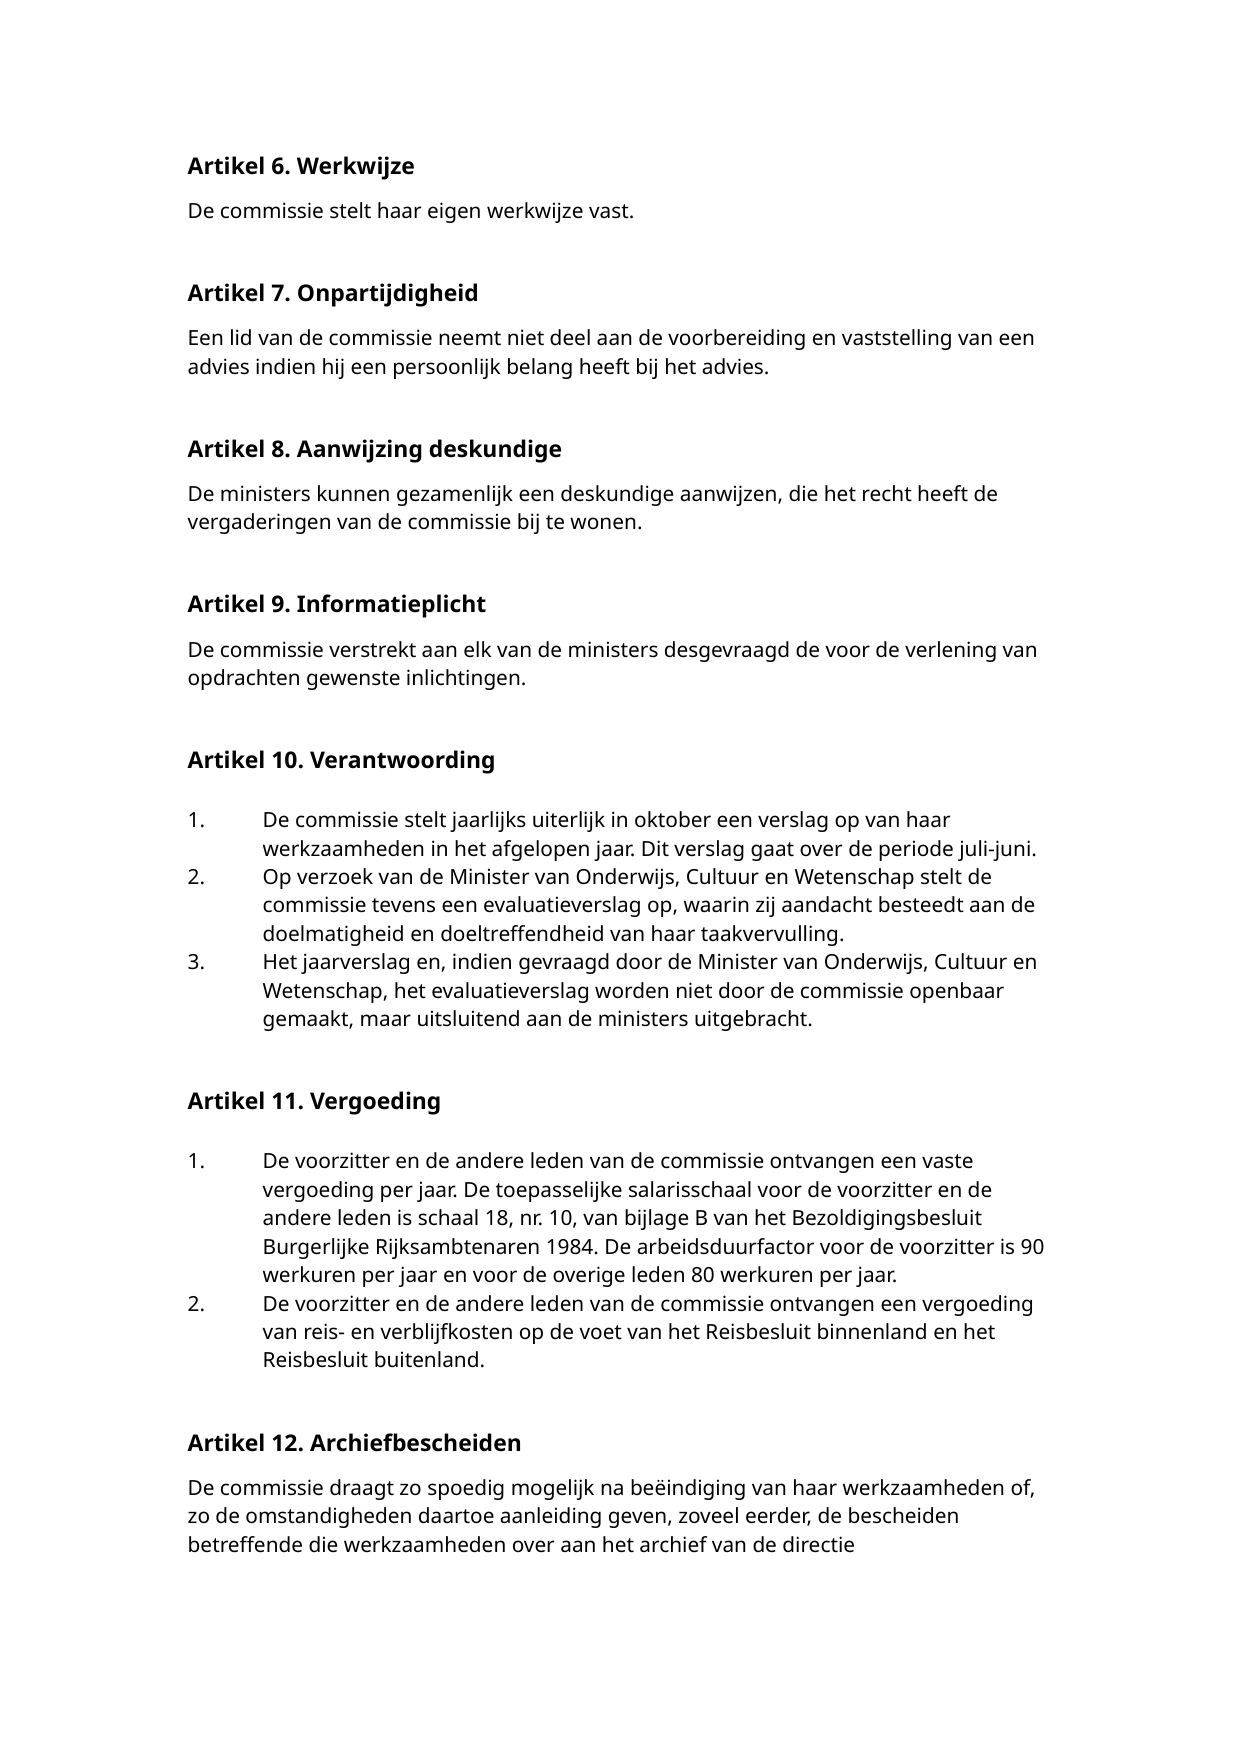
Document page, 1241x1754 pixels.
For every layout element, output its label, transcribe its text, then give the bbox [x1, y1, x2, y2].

text De commissie draagt zo spoedig mogelijk na beëindiging van haar werkzaamheden of, zo de omstandigheden daartoe aanleiding geven, zoveel eerder, de bescheiden betreffende die werkzaamheden over aan het archief van de directie [187, 1473, 1053, 1558]
subtitle Artikel 10. Verantwoording [187, 744, 1053, 775]
text De ministers kunnen gezamenlijk een deskundige aanwijzen, die het recht heeft de vergaderingen van de commissie bij te wonen. [187, 479, 1053, 536]
subtitle Artikel 6. Werkwijze [187, 150, 1053, 181]
list Het jaarverslag en, indien gevraagd door de Minister van Onderwijs, Cultuur en Wetenschap, het evaluatieverslag worden niet door de commissie openbaar gemaakt, maar uitsluitend aan de ministers uitgebracht. [187, 947, 1053, 1033]
subtitle Artikel 8. Aanwijzing deskundige [187, 433, 1053, 464]
subtitle Artikel 9. Informatieplicht [187, 588, 1053, 620]
text De commissie stelt haar eigen werkwijze vast. [187, 196, 1053, 225]
list De voorzitter en de andere leden van de commissie ontvangen een vaste vergoeding per jaar. De toepasselijke salarisschaal voor de voorzitter en de andere leden is schaal 18, nr. 10, van bijlage B van het Bezoldigingsbesluit Burgerlijke Rijksambtenaren 1984. De arbeidsduurfactor voor de voorzitter is 90 werkuren per jaar en voor de overige leden 80 werkuren per jaar. [187, 1147, 1053, 1289]
text Een lid van de commissie neemt niet deel aan de voorbereiding en vaststelling van een advies indien hij een persoonlijk belang heeft bij het advies. [187, 323, 1053, 380]
subtitle Artikel 7. Onpartijdigheid [187, 277, 1053, 308]
list De commissie stelt jaarlijks uiterlijk in oktober een verslag op van haar werkzaamheden in het afgelopen jaar. Dit verslag gaat over de periode juli-juni. [187, 805, 1053, 862]
list Op verzoek van de Minister van Onderwijs, Cultuur en Wetenschap stelt de commissie tevens een evaluatieverslag op, waarin zij aandacht besteedt aan de doelmatigheid en doeltreffendheid van haar taakvervulling. [187, 862, 1053, 947]
subtitle Artikel 12. Archiefbescheiden [187, 1427, 1053, 1458]
text De commissie verstrekt aan elk van de ministers desgevraagd de voor de verlening van opdrachten gewenste inlichtingen. [187, 635, 1053, 692]
subtitle Artikel 11. Vergoeding [187, 1085, 1053, 1117]
list De voorzitter en de andere leden van de commissie ontvangen een vergoeding van reis- en verblijfkosten op de voet van het Reisbesluit binnenland en het Reisbesluit buitenland. [187, 1289, 1053, 1374]
